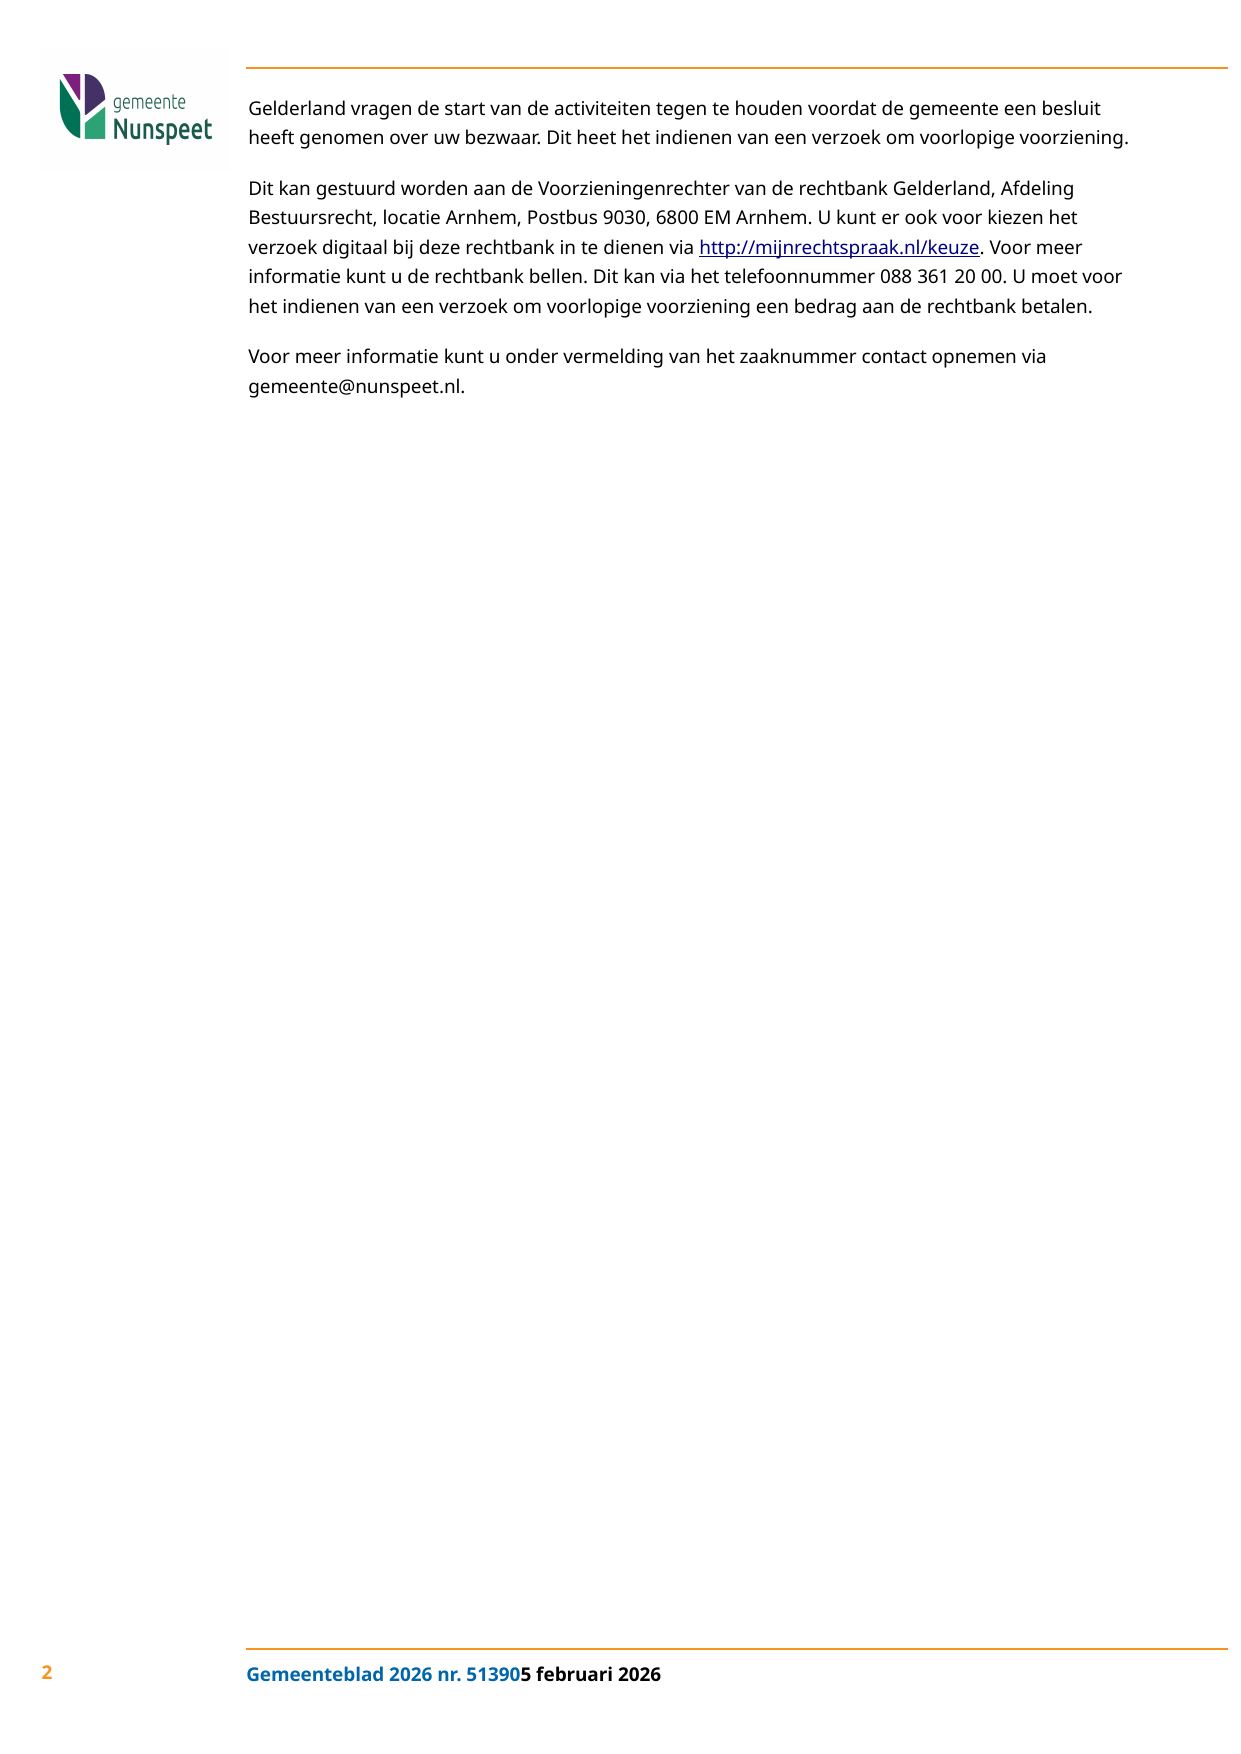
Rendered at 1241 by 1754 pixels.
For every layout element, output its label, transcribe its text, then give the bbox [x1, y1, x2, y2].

text Gelderland vragen de start van de activiteiten tegen te houden voordat de gemeente een besluit heeft genomen over uw bezwaar. Dit heet het indienen van een verzoek om voorlopige voorziening. [248, 95, 1152, 150]
text Voor meer informatie kunt u onder vermelding van het zaaknummer contact opnemen via gemeente@nunspeet.nl. [248, 343, 1152, 399]
picture [41, 47, 231, 172]
text Dit kan gestuurd worden aan de Voorzieningenrechter van de rechtbank Gelderland, Afdeling Bestuursrecht, locatie Arnhem, Postbus 9030, 6800 EM Arnhem. U kunt er ook voor kiezen het verzoek digitaal bij deze rechtbank in te dienen via http://mijnrechtspraak.nl/keuze. Voor meer informatie kunt u de rechtbank bellen. Dit kan via het telefoonnummer 088 361 20 00. U moet voor het indienen van een verzoek om voorlopige voorziening een bedrag aan de rechtbank betalen. [248, 175, 1152, 319]
